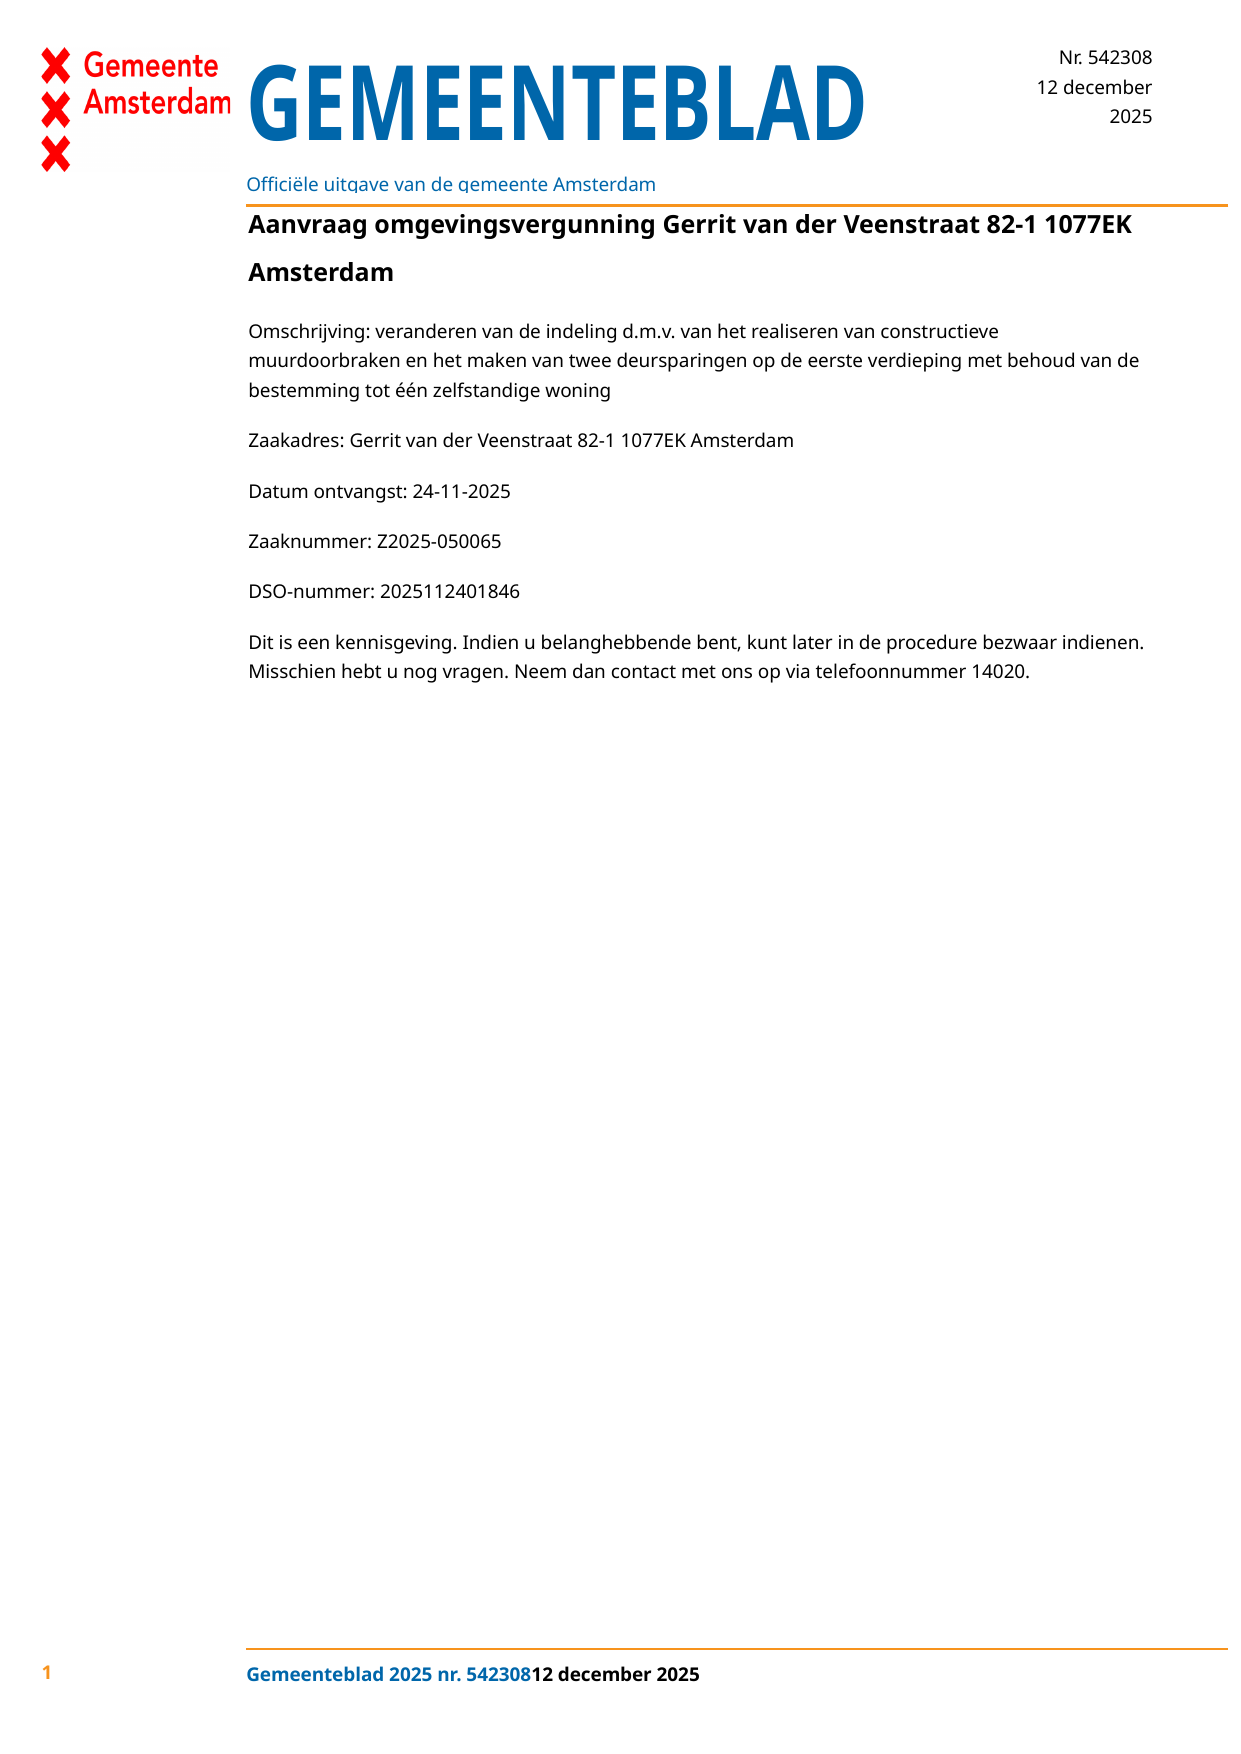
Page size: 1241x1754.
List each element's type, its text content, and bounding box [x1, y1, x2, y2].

text Zaaknummer: Z2025-050065 [248, 528, 1152, 554]
text Zaakadres: Gerrit van der Veenstraat 82-1 1077EK Amsterdam [248, 427, 1152, 453]
text Datum ontvangst: 24-11-2025 [248, 478, 1152, 504]
text Omschrijving: veranderen van de indeling d.m.v. van het realiseren van constructieve muurdoorbraken en het maken van twee deursparingen op de eerste verdieping met behoud van de bestemming tot één zelfstandige woning [248, 318, 1152, 403]
text DSO-nummer: 2025112401846 [248, 579, 1152, 604]
picture [41, 47, 231, 172]
text Aanvraag omgevingsvergunning Gerrit van der Veenstraat 82-1 1077EK Amsterdam [248, 207, 1152, 288]
text Dit is een kennisgeving. Indien u belanghebbende bent, kunt later in de procedure bezwaar indienen. Misschien hebt u nog vragen. Neem dan contact met ons op via telefoonnummer 14020. [248, 629, 1152, 684]
